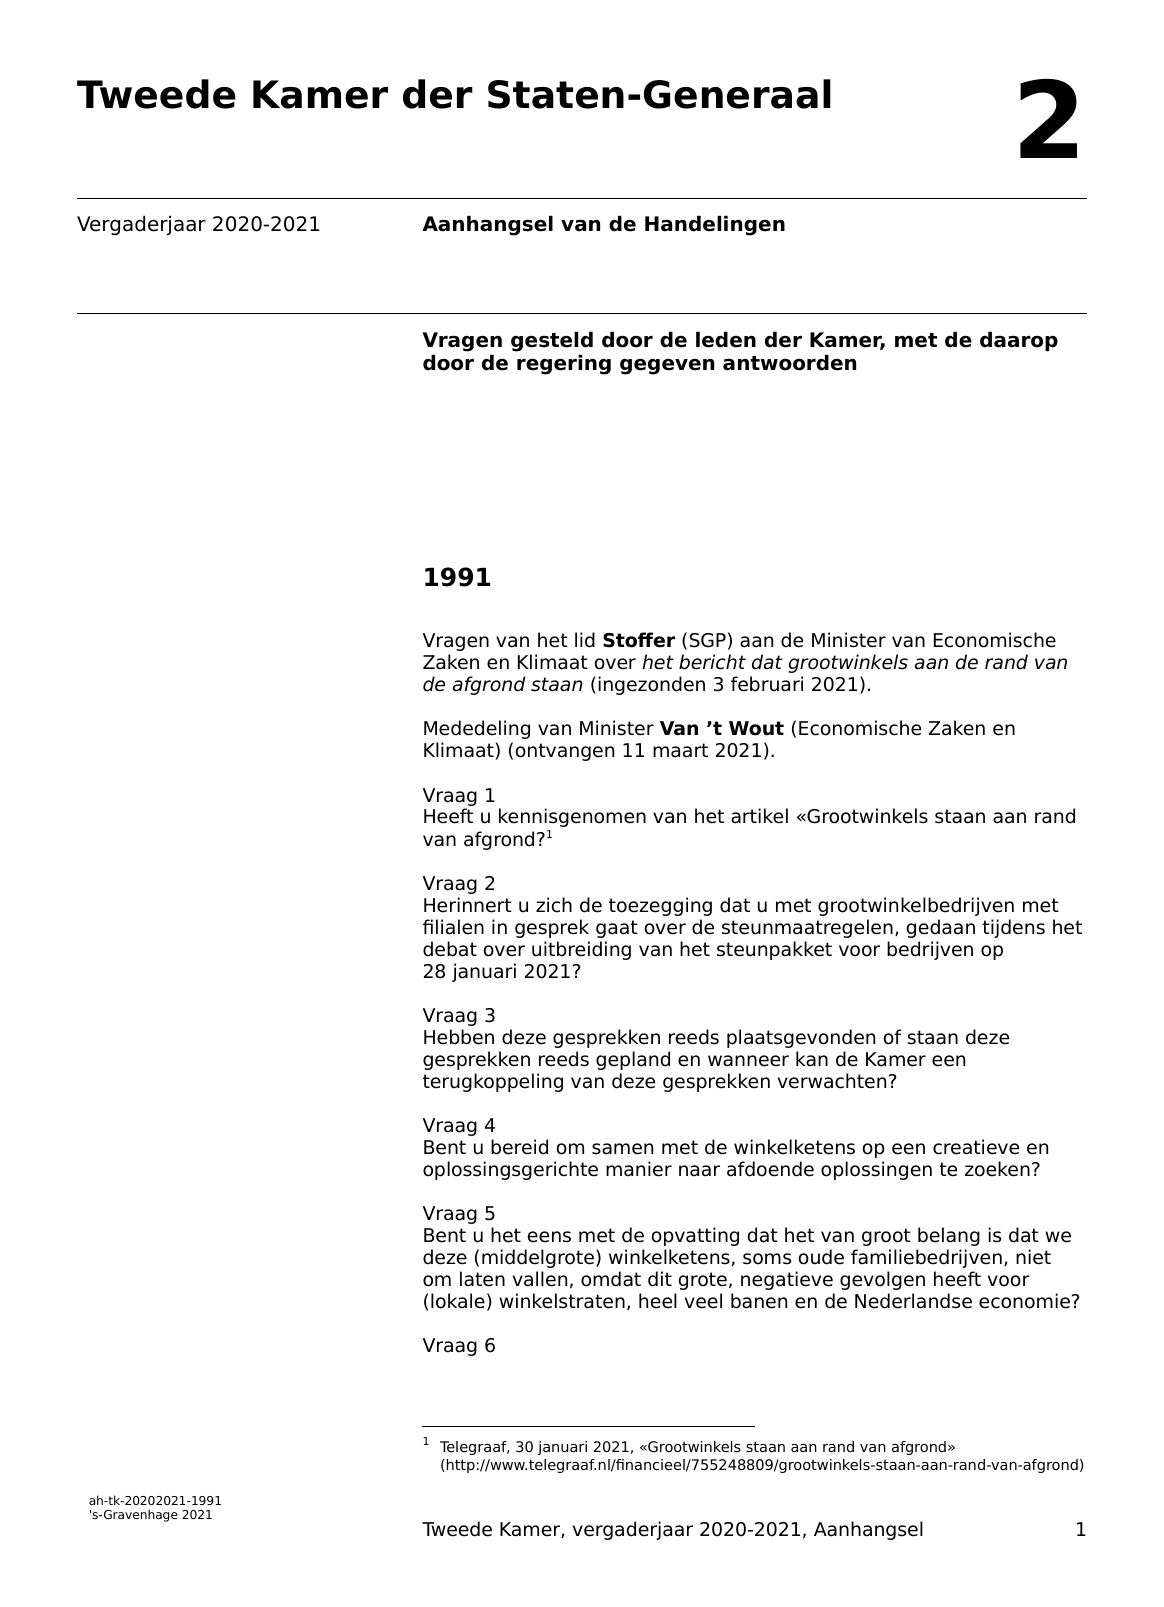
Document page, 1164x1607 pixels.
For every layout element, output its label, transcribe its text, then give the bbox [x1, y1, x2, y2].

text Bent u het eens met de opvatting dat het van groot belang is dat we deze (middelgrote) winkelketens, soms oude familiebedrijven, niet om laten vallen, omdat dit grote, negatieve gevolgen heeft voor (lokale) winkelstraten, heel veel banen en de Nederlandse economie? [422, 1225, 1087, 1313]
text Vragen van het lid Stoffer (SGP) aan de Minister van Economische Zaken en Klimaat over het bericht dat grootwinkels aan de rand van de afgrond staan (ingezonden 3 februari 2021). [422, 630, 1087, 696]
text Vraag 4 [422, 1115, 1087, 1137]
text Bent u bereid om samen met de winkelketens op een creatieve en oplossingsgerichte manier naar afdoende oplossingen te zoeken? [422, 1137, 1087, 1181]
text Vraag 2 [422, 873, 1087, 894]
text Telegraaf, 30 januari 2021, «Grootwinkels staan aan rand van afgrond» (http://www.telegraaf.nl/financieel/755248809/grootwinkels-staan-aan-rand-van-afgrond) [422, 1435, 1087, 1474]
table_header 2 [886, 59, 1087, 198]
table_cell Vergaderjaar 2020-2021 [77, 199, 422, 313]
text Vraag 5 [422, 1203, 1087, 1225]
table_header Tweede Kamer der Staten-Generaal [77, 59, 886, 198]
table_cell Aanhangsel van de Handelingen [422, 199, 1087, 313]
text 1991 [422, 563, 1087, 592]
text Herinnert u zich de toezegging dat u met grootwinkelbedrijven met filialen in gesprek gaat over de steunmaatregelen, gedaan tijdens het debat over uitbreiding van het steunpakket voor bedrijven op 28 januari 2021? [422, 894, 1087, 982]
text Vraag 1 [422, 784, 1087, 806]
table_cell [77, 314, 422, 375]
table_cell Vragen gesteld door de leden der Kamer, met de daarop door de regering gegeven antwoorden [422, 314, 1087, 375]
text 's-Gravenhage 2021 [88, 1508, 323, 1522]
text Mededeling van Minister Van ’t Wout (Economische Zaken en Klimaat) (ontvangen 11 maart 2021). [422, 718, 1087, 762]
text Vraag 3 [422, 1005, 1087, 1027]
text ah-tk-20202021-1991 [88, 1494, 323, 1508]
text Vraag 6 [422, 1335, 1087, 1357]
text Heeft u kennisgenomen van het artikel «Grootwinkels staan aan rand van afgrond? [422, 806, 1087, 850]
text Hebben deze gesprekken reeds plaatsgevonden of staan deze gesprekken reeds gepland en wanneer kan de Kamer een terugkoppeling van deze gesprekken verwachten? [422, 1027, 1087, 1093]
